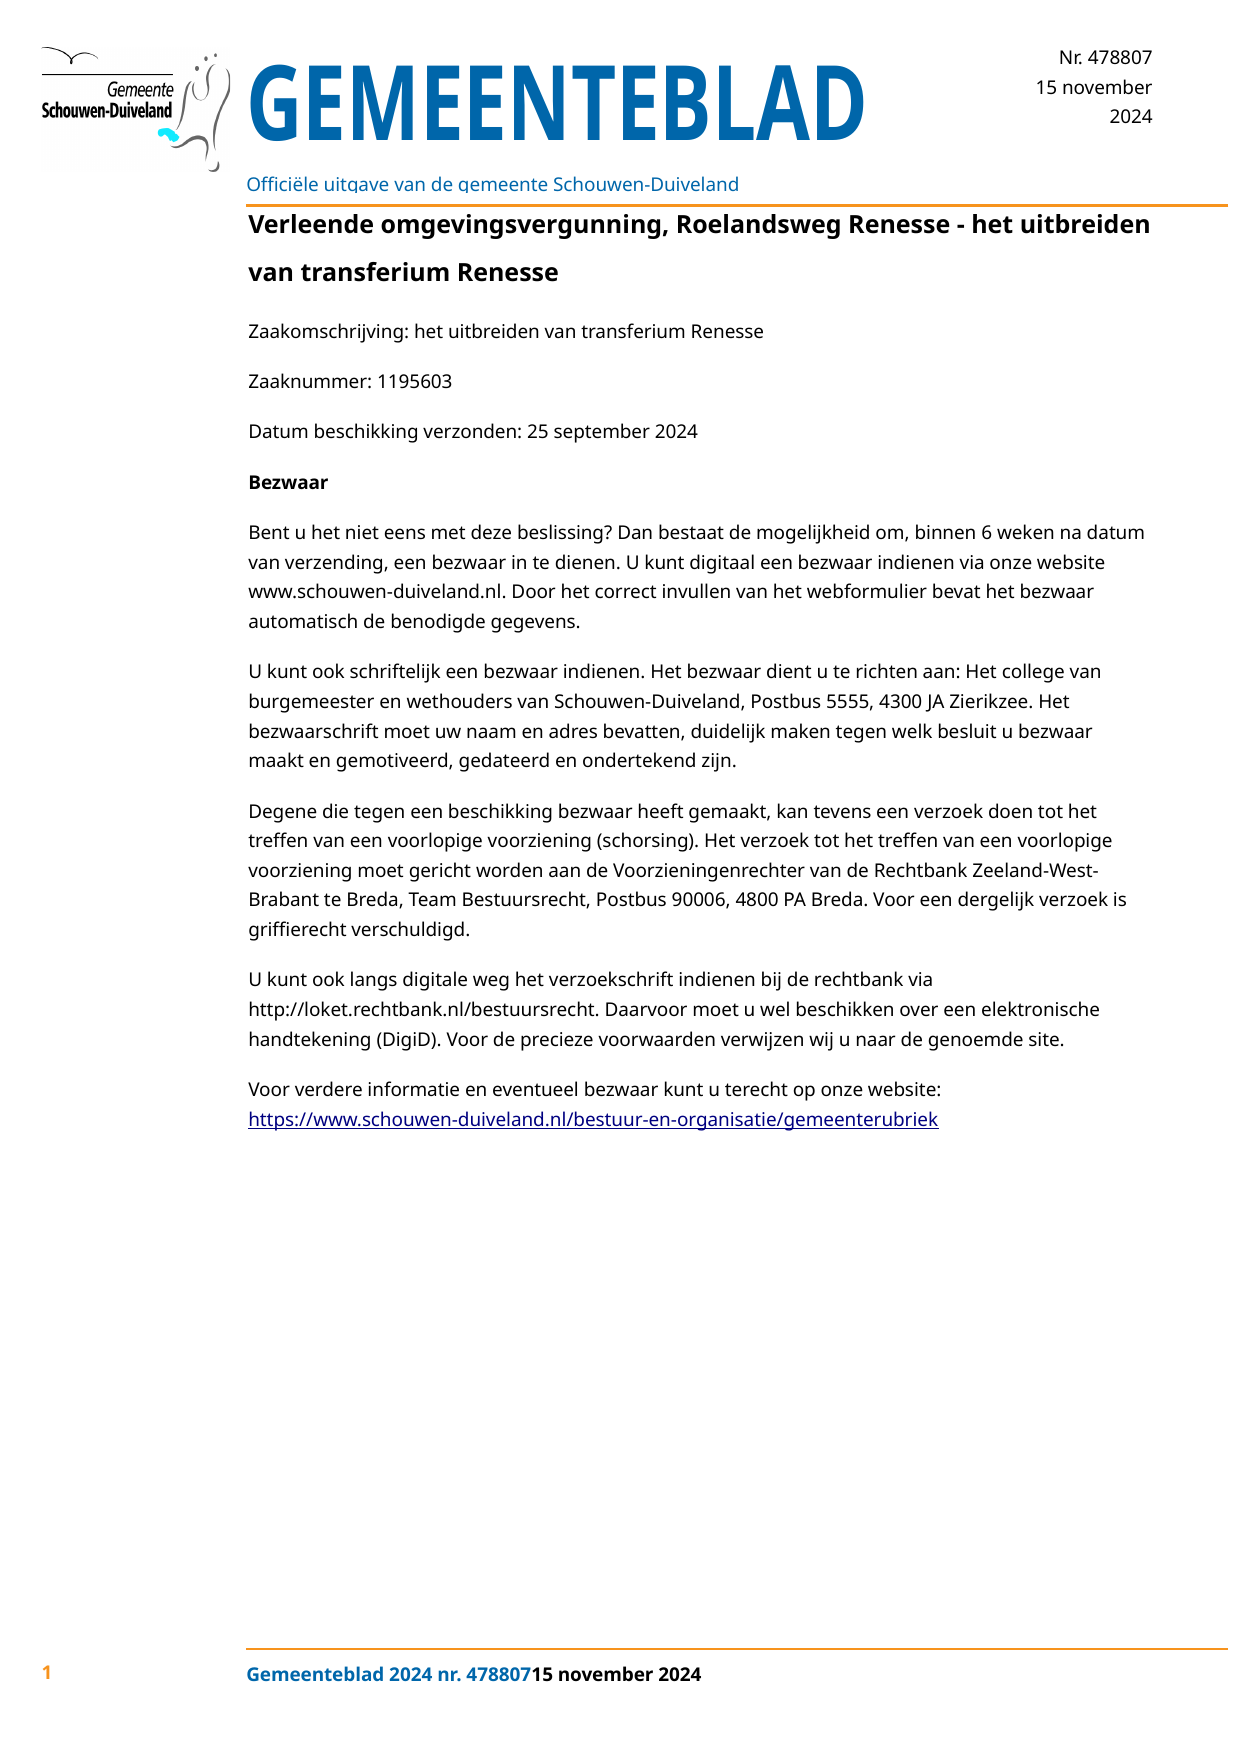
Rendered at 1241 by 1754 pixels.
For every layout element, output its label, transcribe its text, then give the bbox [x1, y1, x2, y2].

text U kunt ook schriftelijk een bezwaar indienen. Het bezwaar dient u te richten aan: Het college van burgemeester en wethouders van Schouwen-Duiveland, Postbus 5555, 4300 JA Zierikzee. Het bezwaarschrift moet uw naam en adres bevatten, duidelijk maken tegen welk besluit u bezwaar maakt en gemotiveerd, gedateerd en ondertekend zijn. [248, 659, 1152, 773]
text Zaaknummer: 1195603 [248, 368, 1152, 394]
text U kunt ook langs digitale weg het verzoekschrift indienen bij de rechtbank via http://loket.rechtbank.nl/bestuursrecht. Daarvoor moet u wel beschikken over een elektronische handtekening (DigiD). Voor de precieze voorwaarden verwijzen wij u naar de genoemde site. [248, 967, 1152, 1052]
picture [41, 47, 231, 172]
text Bent u het niet eens met deze beslissing? Dan bestaat de mogelijkheid om, binnen 6 weken na datum van verzending, een bezwaar in te dienen. U kunt digitaal een bezwaar indienen via onze website www.schouwen-duiveland.nl. Door het correct invullen van het webformulier bevat het bezwaar automatisch de benodigde gegevens. [248, 519, 1152, 634]
text Zaakomschrijving: het uitbreiden van transferium Renesse [248, 318, 1152, 344]
text Verleende omgevingsvergunning, Roelandsweg Renesse - het uitbreiden van transferium Renesse [248, 207, 1152, 288]
text Degene die tegen een beschikking bezwaar heeft gemaakt, kan tevens een verzoek doen tot het treffen van een voorlopige voorziening (schorsing). Het verzoek tot het treffen van een voorlopige voorziening moet gericht worden aan de Voorzieningenrechter van de Rechtbank Zeeland-West-Brabant te Breda, Team Bestuursrecht, Postbus 90006, 4800 PA Breda. Voor een dergelijk verzoek is griffierecht verschuldigd. [248, 798, 1152, 942]
text Bezwaar [248, 469, 1152, 495]
text Voor verdere informatie en eventueel bezwaar kunt u terecht op onze website: https://www.schouwen-duiveland.nl/bestuur-en-organisatie/gemeenterubriek [248, 1076, 1152, 1132]
text Datum beschikking verzonden: 25 september 2024 [248, 419, 1152, 444]
